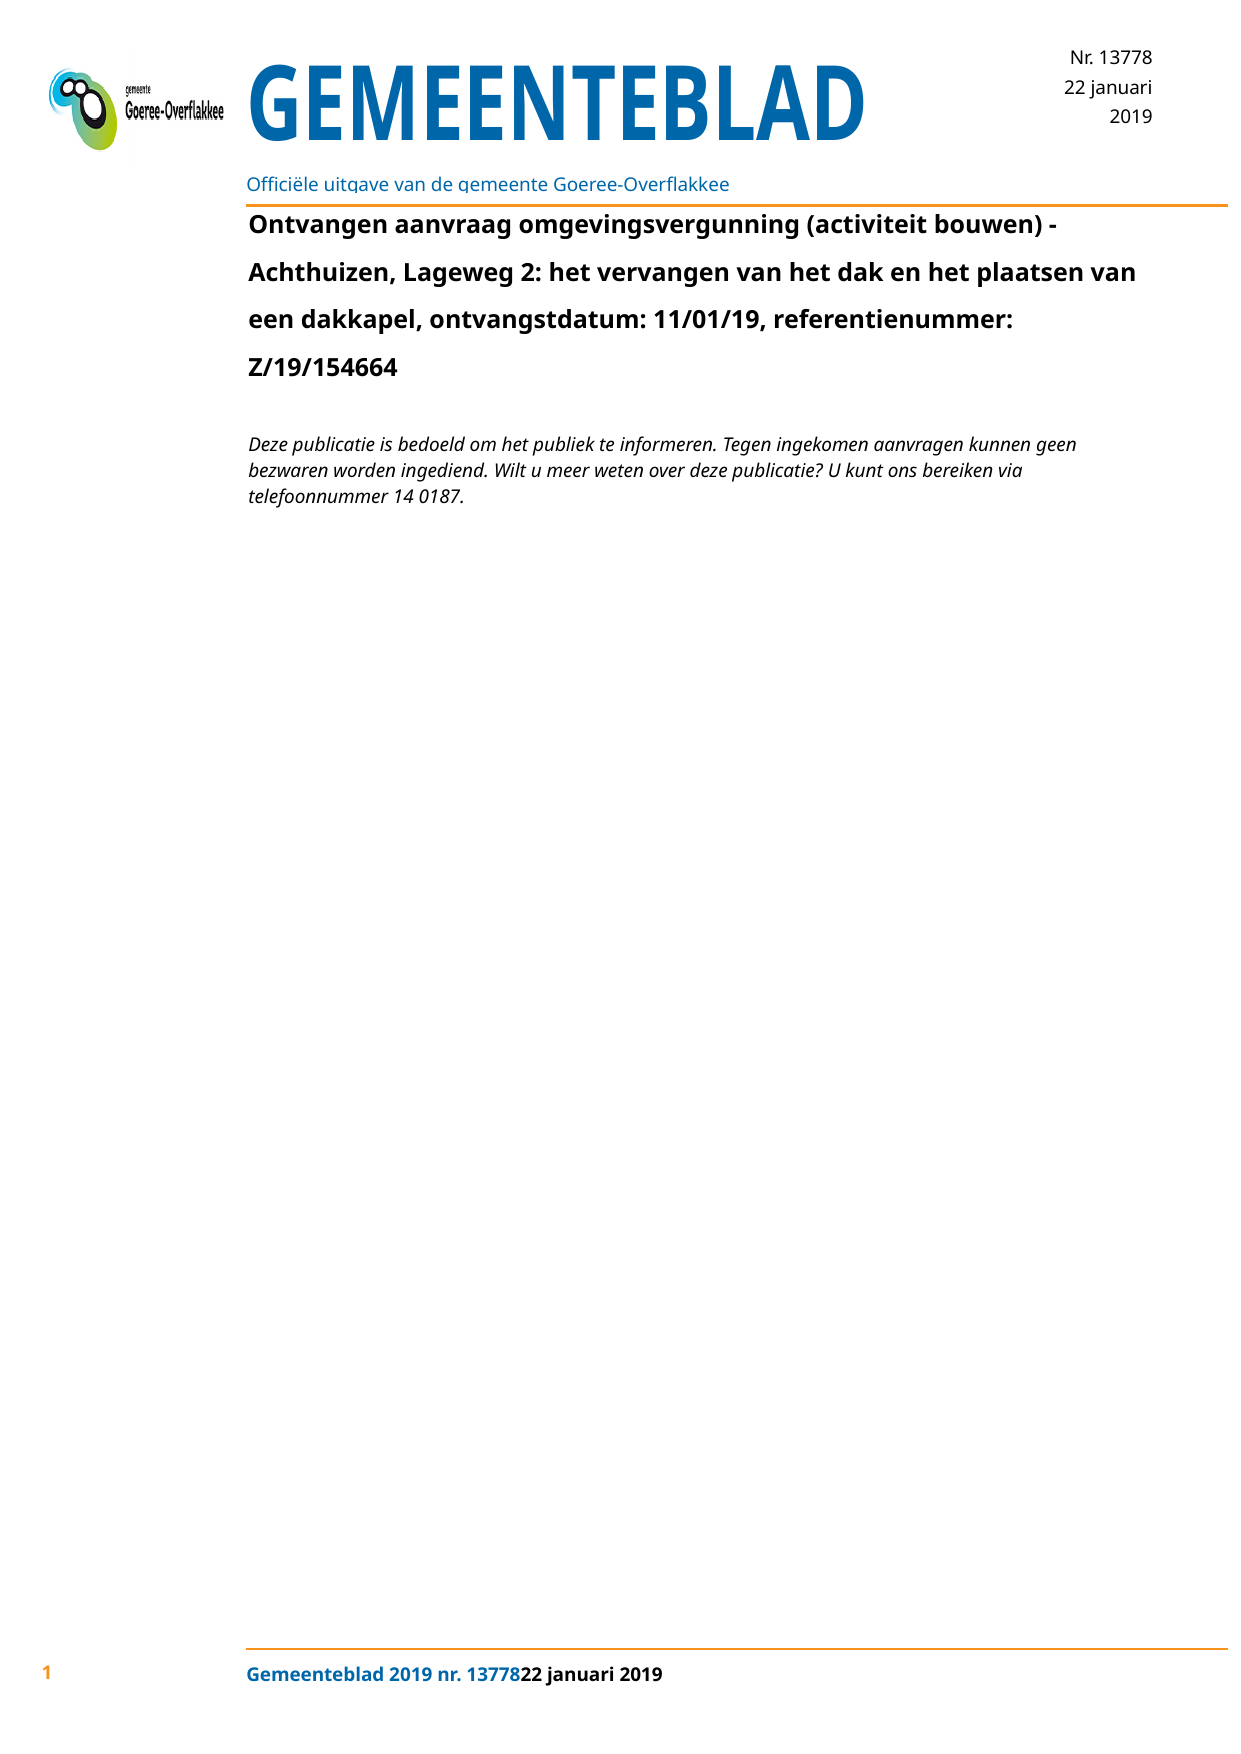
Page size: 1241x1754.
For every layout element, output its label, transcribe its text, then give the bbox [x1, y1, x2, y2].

text Ontvangen aanvraag omgevingsvergunning (activiteit bouwen) - Achthuizen, Lageweg 2: het vervangen van het dak en het plaatsen van een dakkapel, ontvangstdatum: 11/01/19, referentienummer: Z/19/154664 [248, 207, 1152, 384]
text Deze publicatie is bedoeld om het publiek te informeren. Tegen ingekomen aanvragen kunnen geen bezwaren worden ingediend. Wilt u meer weten over deze publicatie? U kunt ons bereiken via telefoonnummer 14 0187. [248, 431, 1152, 508]
picture [41, 47, 231, 172]
